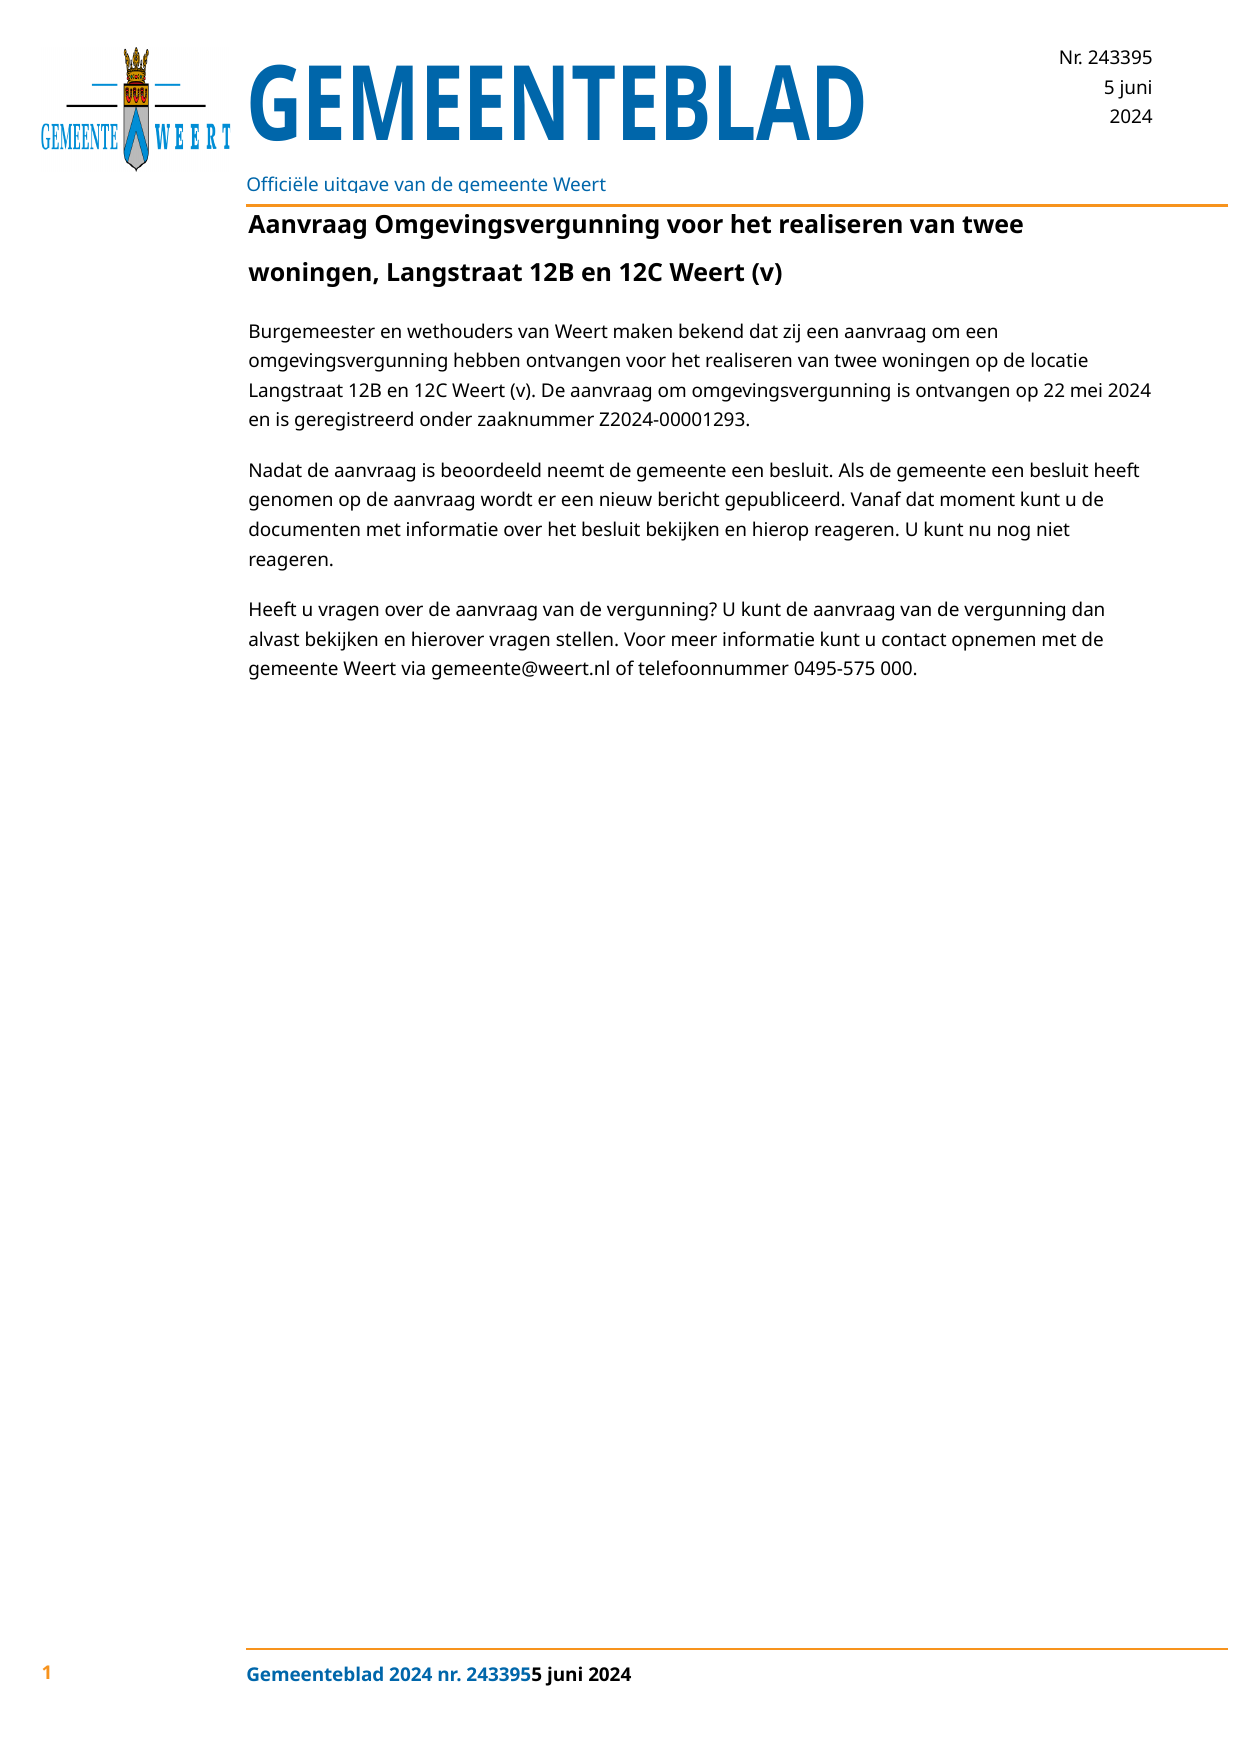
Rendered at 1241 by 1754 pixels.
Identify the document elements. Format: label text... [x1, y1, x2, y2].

text Burgemeester en wethouders van Weert maken bekend dat zij een aanvraag om een omgevingsvergunning hebben ontvangen voor het realiseren van twee woningen op de locatie Langstraat 12B en 12C Weert (v). De aanvraag om omgevingsvergunning is ontvangen op 22 mei 2024 en is geregistreerd onder zaaknummer Z2024-00001293. [248, 318, 1152, 432]
text Nadat de aanvraag is beoordeeld neemt de gemeente een besluit. Als de gemeente een besluit heeft genomen op de aanvraag wordt er een nieuw bericht gepubliceerd. Vanaf dat moment kunt u de documenten met informatie over het besluit bekijken en hierop reageren. U kunt nu nog niet reageren. [248, 457, 1152, 572]
text Aanvraag Omgevingsvergunning voor het realiseren van twee woningen, Langstraat 12B en 12C Weert (v) [248, 207, 1152, 288]
picture [41, 47, 231, 172]
text Heeft u vragen over de aanvraag van de vergunning? U kunt de aanvraag van de vergunning dan alvast bekijken en hierover vragen stellen. Voor meer informatie kunt u contact opnemen met de gemeente Weert via gemeente@weert.nl of telefoonnummer 0495-575 000. [248, 596, 1152, 681]
